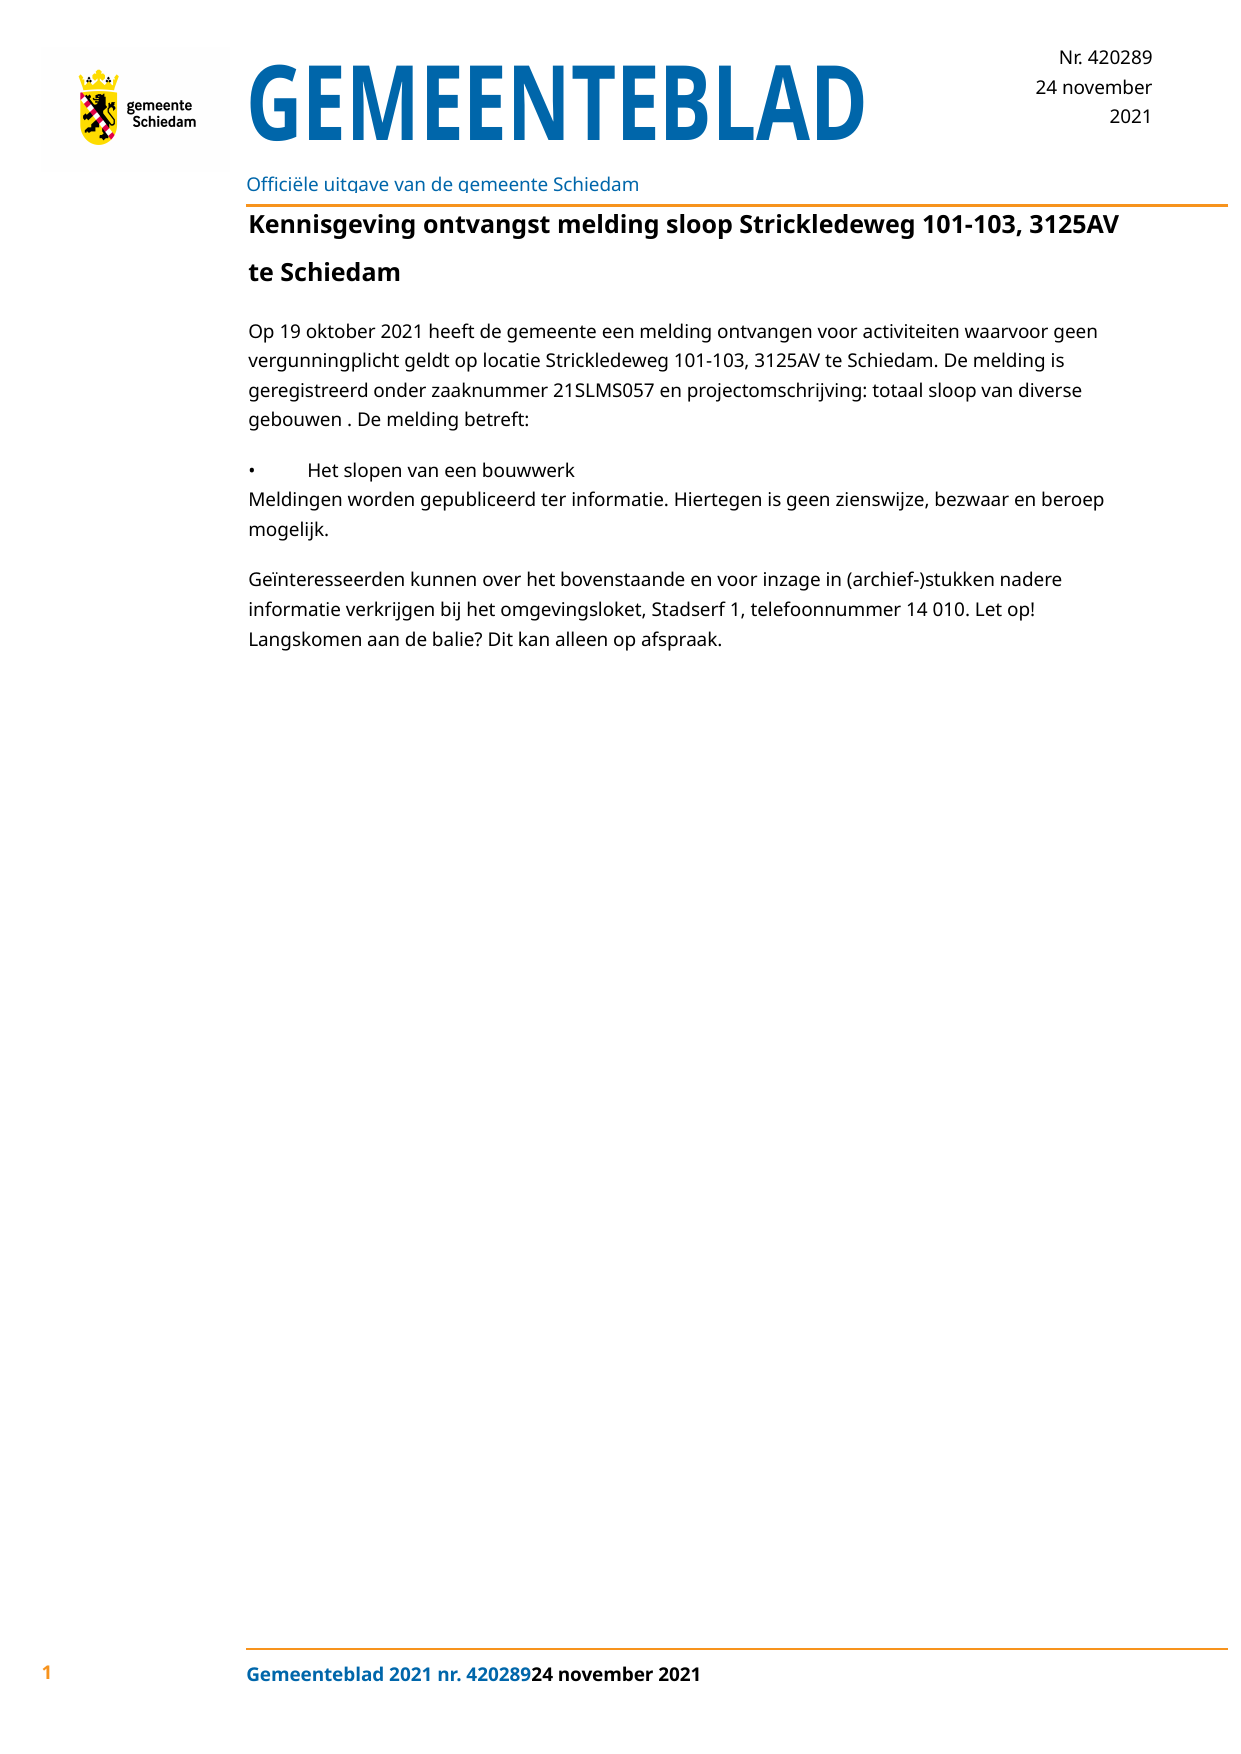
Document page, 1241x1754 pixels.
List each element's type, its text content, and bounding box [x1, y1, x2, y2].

list Het slopen van een bouwwerk [248, 457, 1152, 483]
text Op 19 oktober 2021 heeft de gemeente een melding ontvangen voor activiteiten waarvoor geen vergunningplicht geldt op locatie Strickledeweg 101-103, 3125AV te Schiedam. De melding is geregistreerd onder zaaknummer 21SLMS057 en projectomschrijving: totaal sloop van diverse gebouwen . De melding betreft: [248, 318, 1152, 432]
text Geïnteresseerden kunnen over het bovenstaande en voor inzage in (archief-)stukken nadere informatie verkrijgen bij het omgevingsloket, Stadserf 1, telefoonnummer 14 010. Let op! Langskomen aan de balie? Dit kan alleen op afspraak. [248, 567, 1152, 652]
text Kennisgeving ontvangst melding sloop Strickledeweg 101-103, 3125AV te Schiedam [248, 207, 1152, 288]
picture [41, 47, 231, 172]
text Meldingen worden gepubliceerd ter informatie. Hiertegen is geen zienswijze, bezwaar en beroep mogelijk. [248, 487, 1152, 542]
